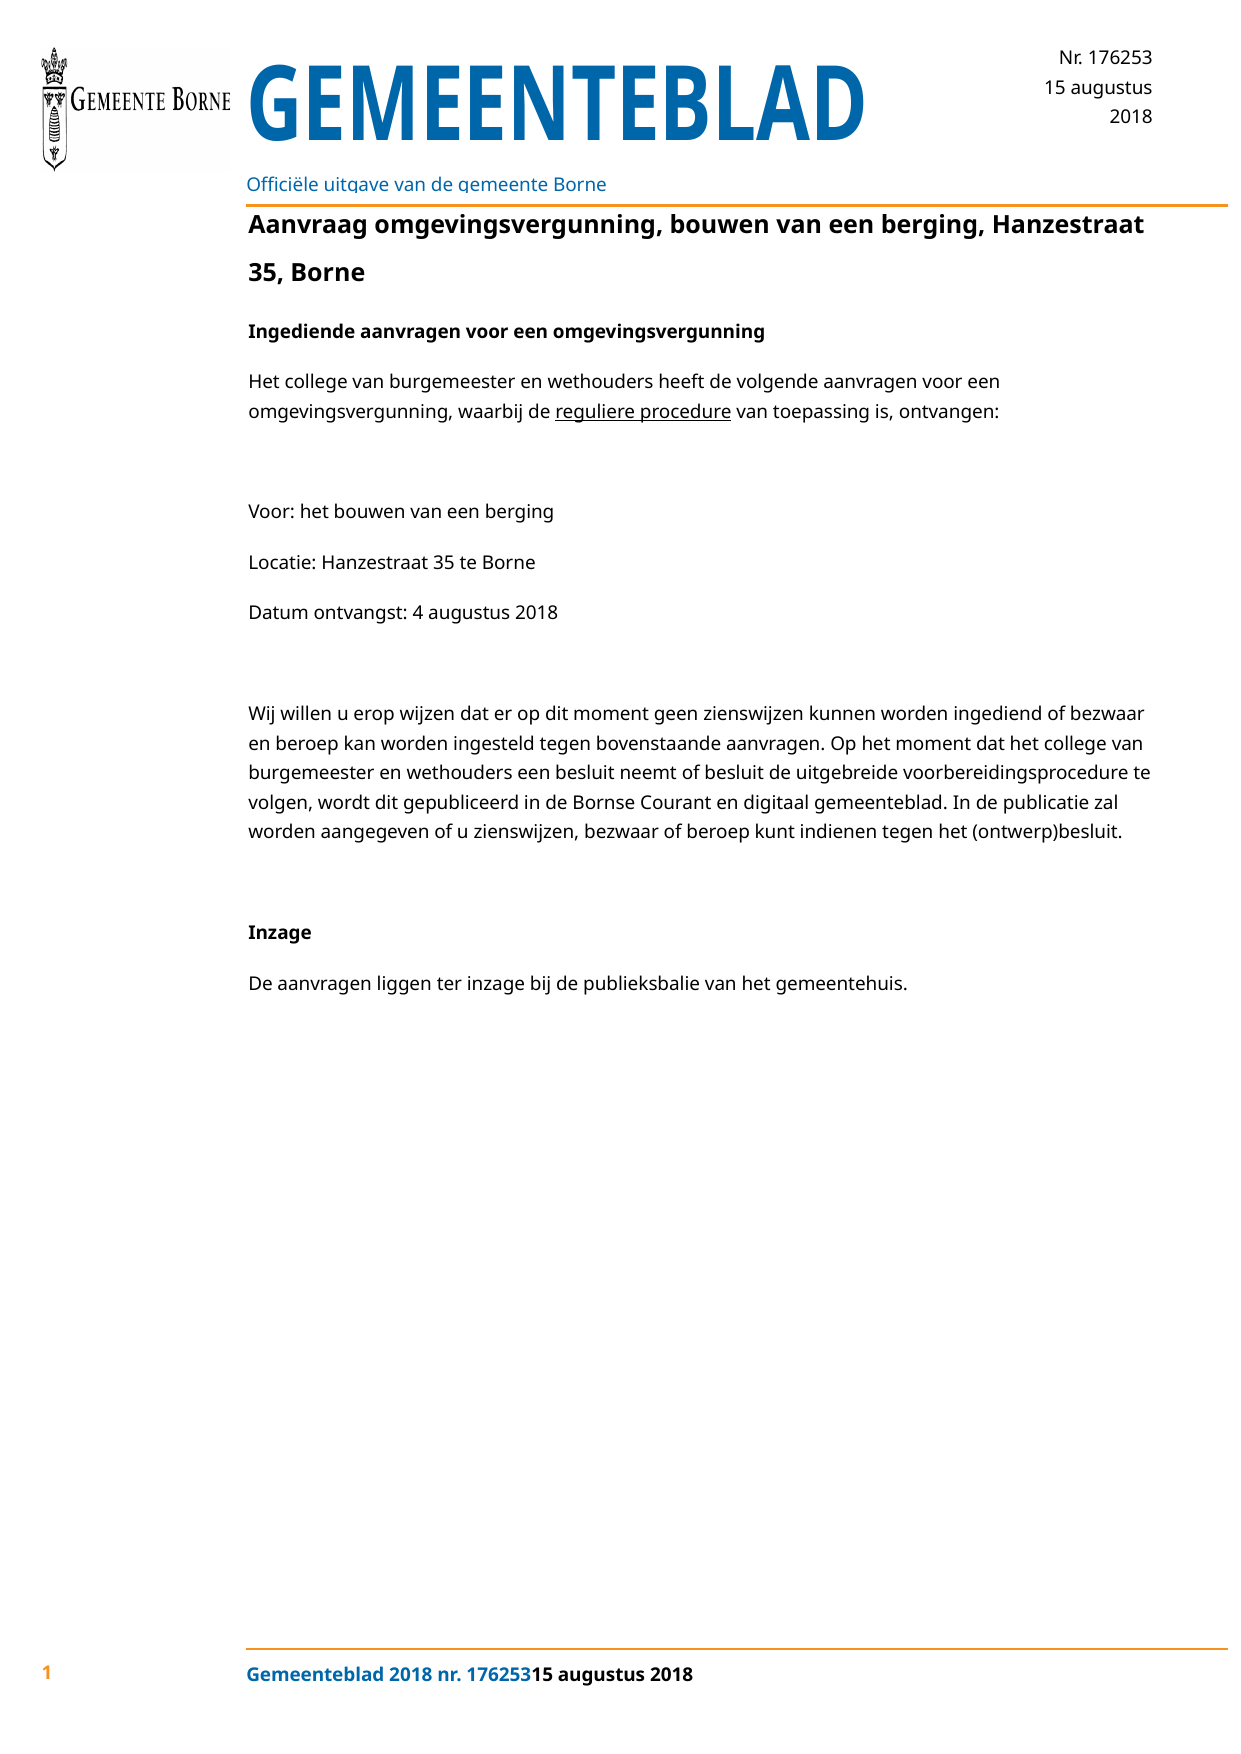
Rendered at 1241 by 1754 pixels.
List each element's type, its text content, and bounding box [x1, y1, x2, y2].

text Ingediende aanvragen voor een omgevingsvergunning [248, 318, 1152, 344]
text Voor: het bouwen van een berging [248, 499, 1152, 524]
text Inzage [248, 919, 1152, 945]
text De aanvragen liggen ter inzage bij de publieksbalie van het gemeentehuis. [248, 970, 1152, 996]
text Locatie: Hanzestraat 35 te Borne [248, 549, 1152, 575]
text Datum ontvangst: 4 augustus 2018 [248, 599, 1152, 625]
text Aanvraag omgevingsvergunning, bouwen van een berging, Hanzestraat 35, Borne [248, 207, 1152, 288]
text Wij willen u erop wijzen dat er op dit moment geen zienswijzen kunnen worden ingediend of bezwaar en beroep kan worden ingesteld tegen bovenstaande aanvragen. Op het moment dat het college van burgemeester en wethouders een besluit neemt of besluit de uitgebreide voorbereidingsprocedure te volgen, wordt dit gepubliceerd in de Bornse Courant en digitaal gemeenteblad. In de publicatie zal worden aangegeven of u zienswijzen, bezwaar of beroep kunt indienen tegen het (ontwerp)besluit. [248, 700, 1152, 844]
text Het college van burgemeester en wethouders heeft de volgende aanvragen voor een omgevingsvergunning, waarbij de reguliere procedure van toepassing is, ontvangen: [248, 368, 1152, 424]
picture [41, 47, 231, 172]
